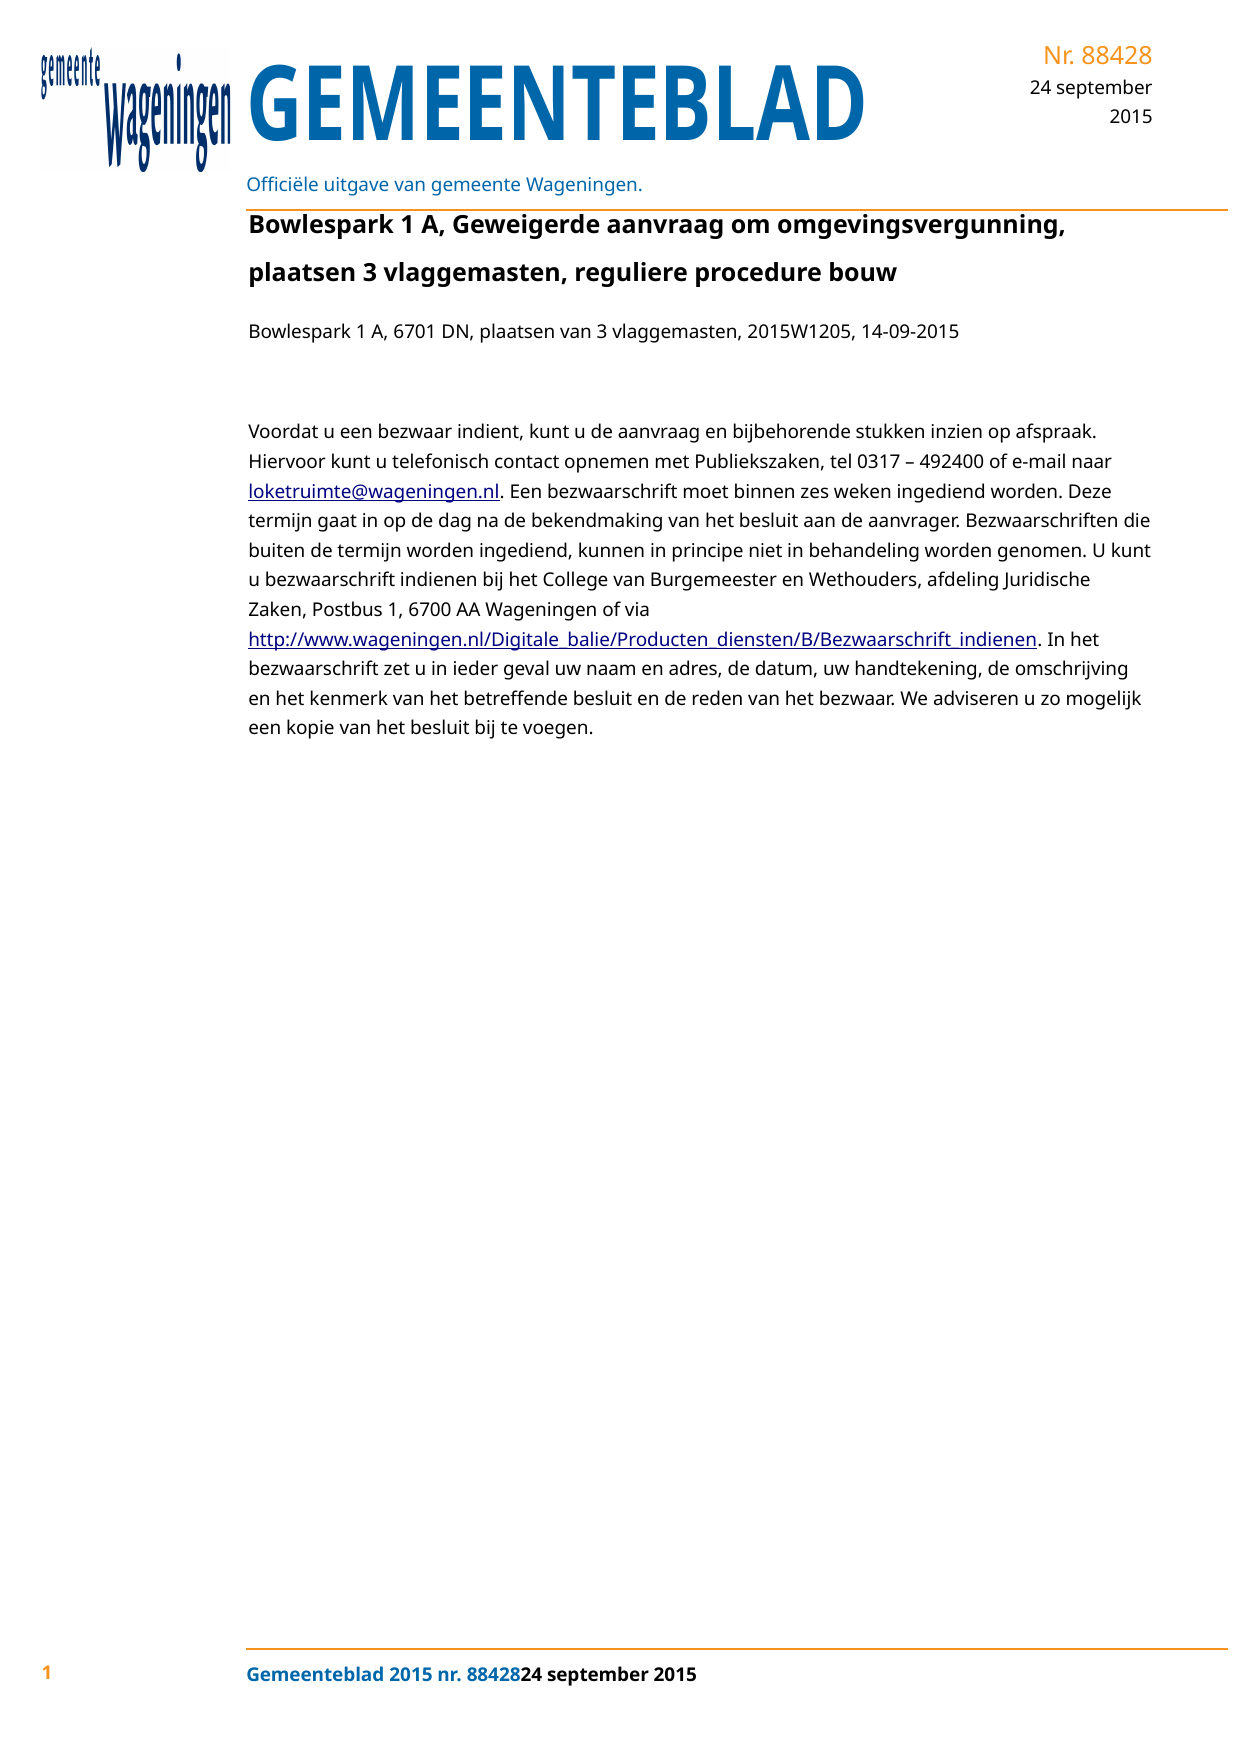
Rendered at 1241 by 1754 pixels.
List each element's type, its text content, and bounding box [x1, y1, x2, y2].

text Bowlespark 1 A, 6701 DN, plaatsen van 3 vlaggemasten, 2015W1205, 14-09-2015 [248, 318, 1152, 344]
picture [41, 47, 231, 172]
text Bowlespark 1 A, Geweigerde aanvraag om omgevingsvergunning, plaatsen 3 vlaggemasten, reguliere procedure bouw [248, 211, 1152, 288]
text Voordat u een bezwaar indient, kunt u de aanvraag en bijbehorende stukken inzien op afspraak. Hiervoor kunt u telefonisch contact opnemen met Publiekszaken, tel 0317 – 492400 of e-mail naar loketruimte@wageningen.nl. Een bezwaarschrift moet binnen zes weken ingediend worden. Deze termijn gaat in op de dag na de bekendmaking van het besluit aan de aanvrager. Bezwaarschriften die buiten de termijn worden ingediend, kunnen in principe niet in behandeling worden genomen. U kunt u bezwaarschrift indienen bij het College van Burgemeester en Wethouders, afdeling Juridische Zaken, Postbus 1, 6700 AA Wageningen of via http://www.wageningen.nl/Digitale_balie/Producten_diensten/B/Bezwaarschrift_indienen. In het bezwaarschrift zet u in ieder geval uw naam en adres, de datum, uw handtekening, de omschrijving en het kenmerk van het betreffende besluit en de reden van het bezwaar. We adviseren u zo mogelijk een kopie van het besluit bij te voegen. [248, 419, 1152, 740]
